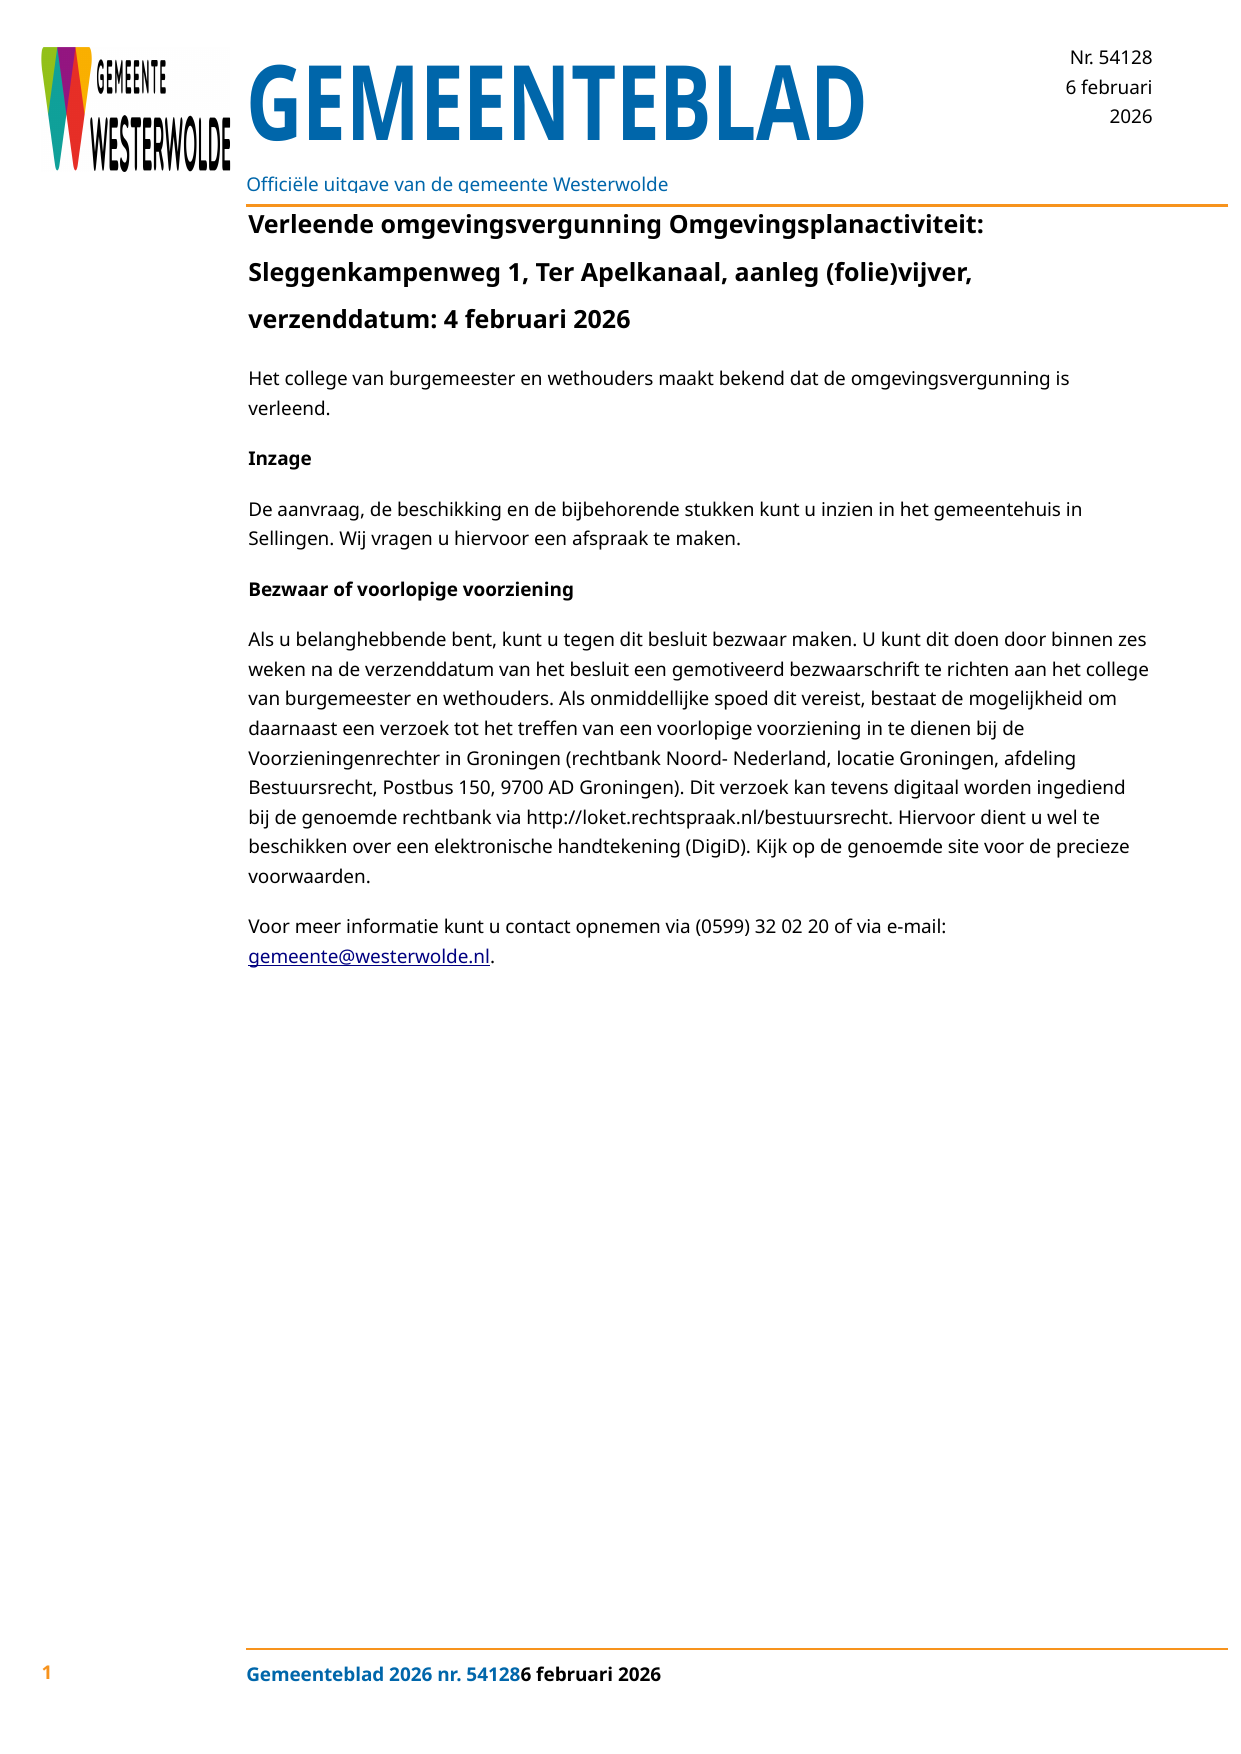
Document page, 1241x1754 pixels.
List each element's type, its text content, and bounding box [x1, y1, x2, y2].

text Het college van burgemeester en wethouders maakt bekend dat de omgevingsvergunning is verleend. [248, 366, 1152, 421]
text Inzage [248, 446, 1152, 471]
text De aanvraag, de beschikking en de bijbehorende stukken kunt u inzien in het gemeentehuis in Sellingen. Wij vragen u hiervoor een afspraak te maken. [248, 496, 1152, 551]
text Voor meer informatie kunt u contact opnemen via (0599) 32 02 20 of via e-mail: gemeente@westerwolde.nl. [248, 913, 1152, 969]
text Verleende omgevingsvergunning Omgevingsplanactiviteit: Sleggenkampenweg 1, Ter Apelkanaal, aanleg (folie)vijver, verzenddatum: 4 februari 2026 [248, 207, 1152, 336]
text Bezwaar of voorlopige voorziening [248, 576, 1152, 602]
text Als u belanghebbende bent, kunt u tegen dit besluit bezwaar maken. U kunt dit doen door binnen zes weken na de verzenddatum van het besluit een gemotiveerd bezwaarschrift te richten aan het college van burgemeester en wethouders. Als onmiddellijke spoed dit vereist, bestaat de mogelijkheid om daarnaast een verzoek tot het treffen van een voorlopige voorziening in te dienen bij de Voorzieningenrechter in Groningen (rechtbank Noord- Nederland, locatie Groningen, afdeling Bestuursrecht, Postbus 150, 9700 AD Groningen). Dit verzoek kan tevens digitaal worden ingediend bij de genoemde rechtbank via http://loket.rechtspraak.nl/bestuursrecht. Hiervoor dient u wel te beschikken over een elektronische handtekening (DigiD). Kijk op de genoemde site voor de precieze voorwaarden. [248, 626, 1152, 889]
picture [41, 47, 231, 172]
